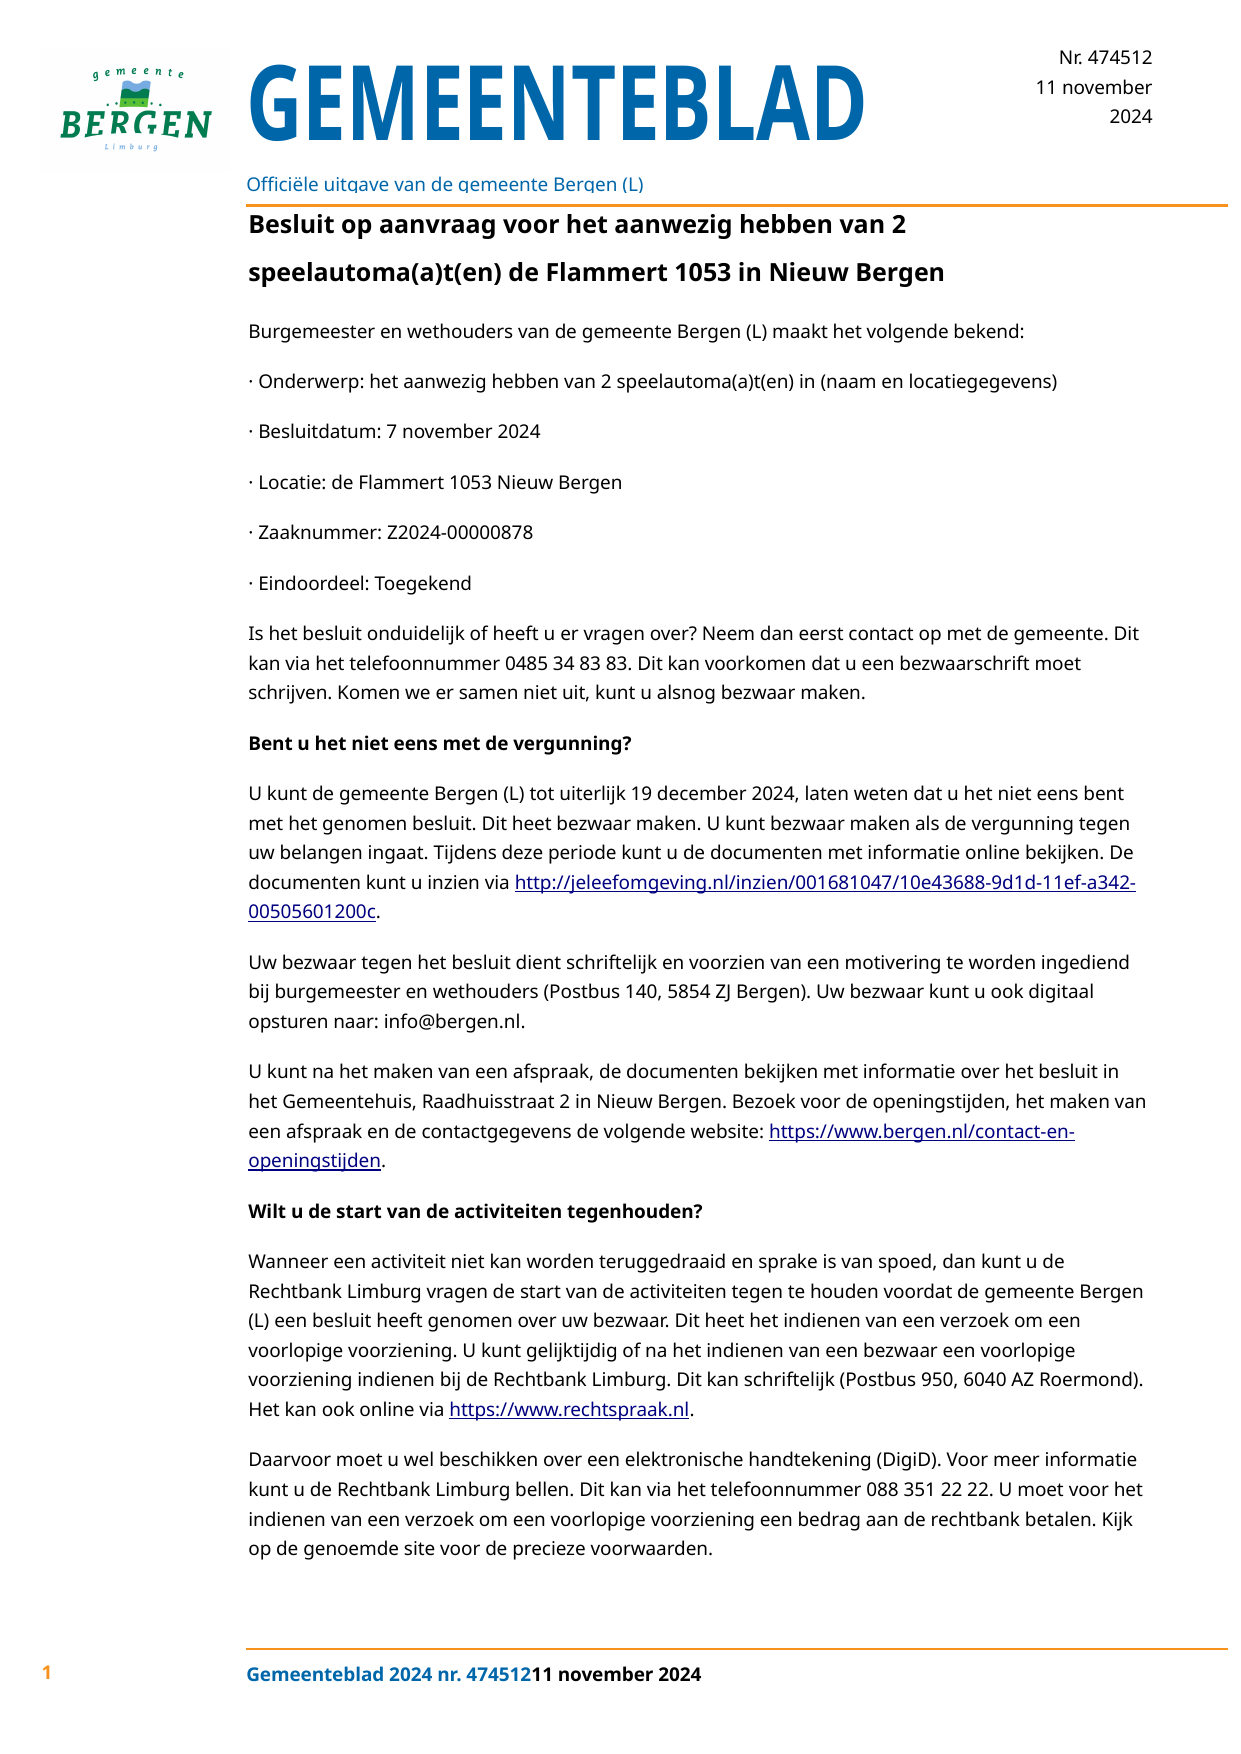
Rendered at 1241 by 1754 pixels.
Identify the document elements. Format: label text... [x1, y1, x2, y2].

text Wilt u de start van de activiteiten tegenhouden? [248, 1198, 1152, 1224]
text · Besluitdatum: 7 november 2024 [248, 419, 1152, 444]
text Wanneer een activiteit niet kan worden teruggedraaid en sprake is van spoed, dan kunt u de Rechtbank Limburg vragen de start van de activiteiten tegen te houden voordat de gemeente Bergen (L) een besluit heeft genomen over uw bezwaar. Dit heet het indienen van een verzoek om een voorlopige voorziening. U kunt gelijktijdig of na het indienen van een bezwaar een voorlopige voorziening indienen bij de Rechtbank Limburg. Dit kan schriftelijk (Postbus 950, 6040 AZ Roermond). Het kan ook online via https://www.rechtspraak.nl. [248, 1248, 1152, 1422]
text · Eindoordeel: Toegekend [248, 570, 1152, 596]
picture [41, 47, 231, 172]
text U kunt na het maken van een afspraak, de documenten bekijken met informatie over het besluit in het Gemeentehuis, Raadhuisstraat 2 in Nieuw Bergen. Bezoek voor de openingstijden, het maken van een afspraak en de contactgegevens de volgende website: https://www.bergen.nl/contact-en-openingstijden. [248, 1059, 1152, 1173]
text Is het besluit onduidelijk of heeft u er vragen over? Neem dan eerst contact op met de gemeente. Dit kan via het telefoonnummer 0485 34 83 83. Dit kan voorkomen dat u een bezwaarschrift moet schrijven. Komen we er samen niet uit, kunt u alsnog bezwaar maken. [248, 620, 1152, 705]
text Daarvoor moet u wel beschikken over een elektronische handtekening (DigiD). Voor meer informatie kunt u de Rechtbank Limburg bellen. Dit kan via het telefoonnummer 088 351 22 22. U moet voor het indienen van een verzoek om een voorlopige voorziening een bedrag aan de rechtbank betalen. Kijk op de genoemde site voor de precieze voorwaarden. [248, 1447, 1152, 1561]
text Uw bezwaar tegen het besluit dient schriftelijk en voorzien van een motivering te worden ingediend bij burgemeester en wethouders (Postbus 140, 5854 ZJ Bergen). Uw bezwaar kunt u ook digitaal opsturen naar: info@bergen.nl. [248, 949, 1152, 1034]
text · Onderwerp: het aanwezig hebben van 2 speelautoma(a)t(en) in (naam en locatiegegevens) [248, 368, 1152, 394]
text U kunt de gemeente Bergen (L) tot uiterlijk 19 december 2024, laten weten dat u het niet eens bent met het genomen besluit. Dit heet bezwaar maken. U kunt bezwaar maken als de vergunning tegen uw belangen ingaat. Tijdens deze periode kunt u de documenten met informatie online bekijken. De documenten kunt u inzien via http://jeleefomgeving.nl/inzien/001681047/10e43688-9d1d-11ef-a342-00505601200c. [248, 780, 1152, 924]
text Besluit op aanvraag voor het aanwezig hebben van 2 speelautoma(a)t(en) de Flammert 1053 in Nieuw Bergen [248, 207, 1152, 288]
text Burgemeester en wethouders van de gemeente Bergen (L) maakt het volgende bekend: [248, 318, 1152, 344]
text · Zaaknummer: Z2024-00000878 [248, 519, 1152, 545]
text · Locatie: de Flammert 1053 Nieuw Bergen [248, 469, 1152, 495]
text Bent u het niet eens met de vergunning? [248, 730, 1152, 756]
